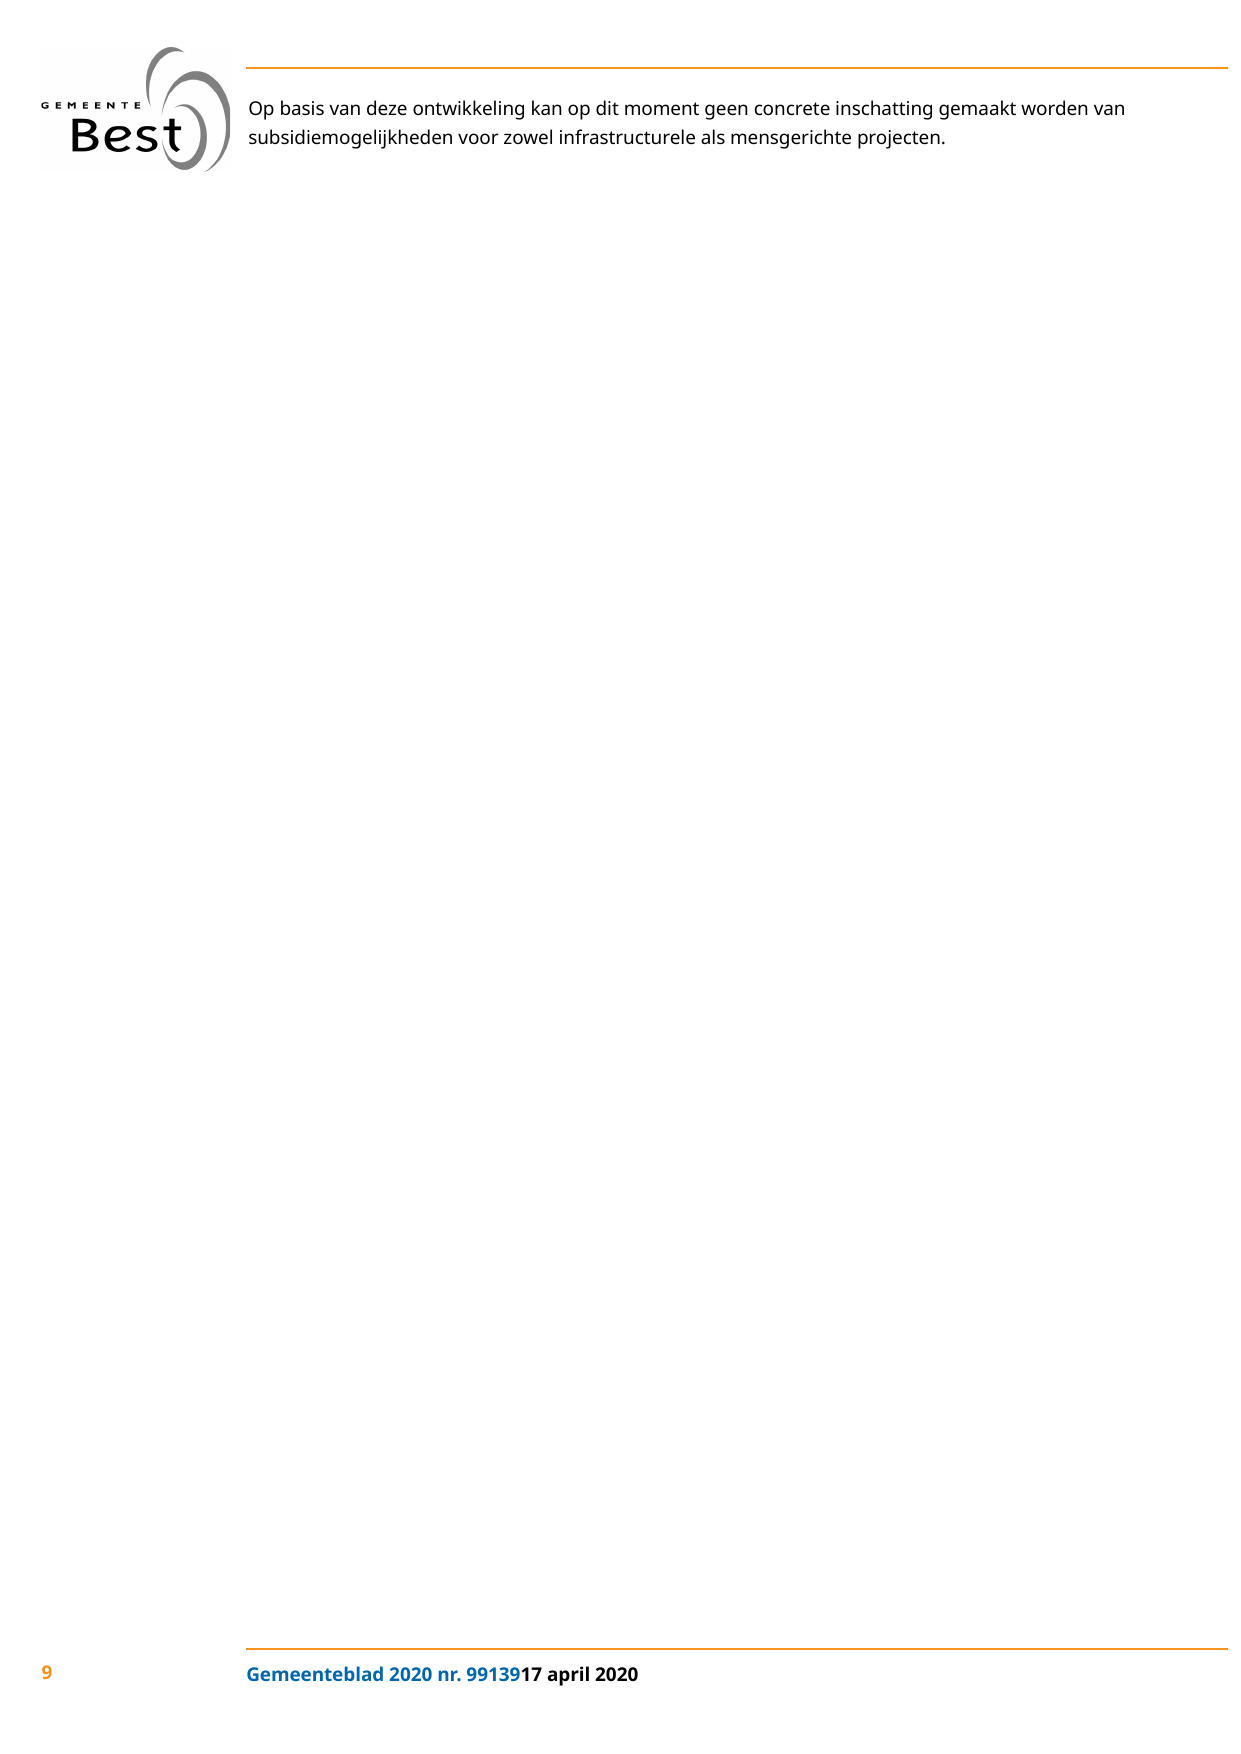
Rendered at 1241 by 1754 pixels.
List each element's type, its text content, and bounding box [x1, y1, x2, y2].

picture [41, 47, 231, 172]
text Op basis van deze ontwikkeling kan op dit moment geen concrete inschatting gemaakt worden van subsidiemogelijkheden voor zowel infrastructurele als mensgerichte projecten. [248, 95, 1152, 150]
